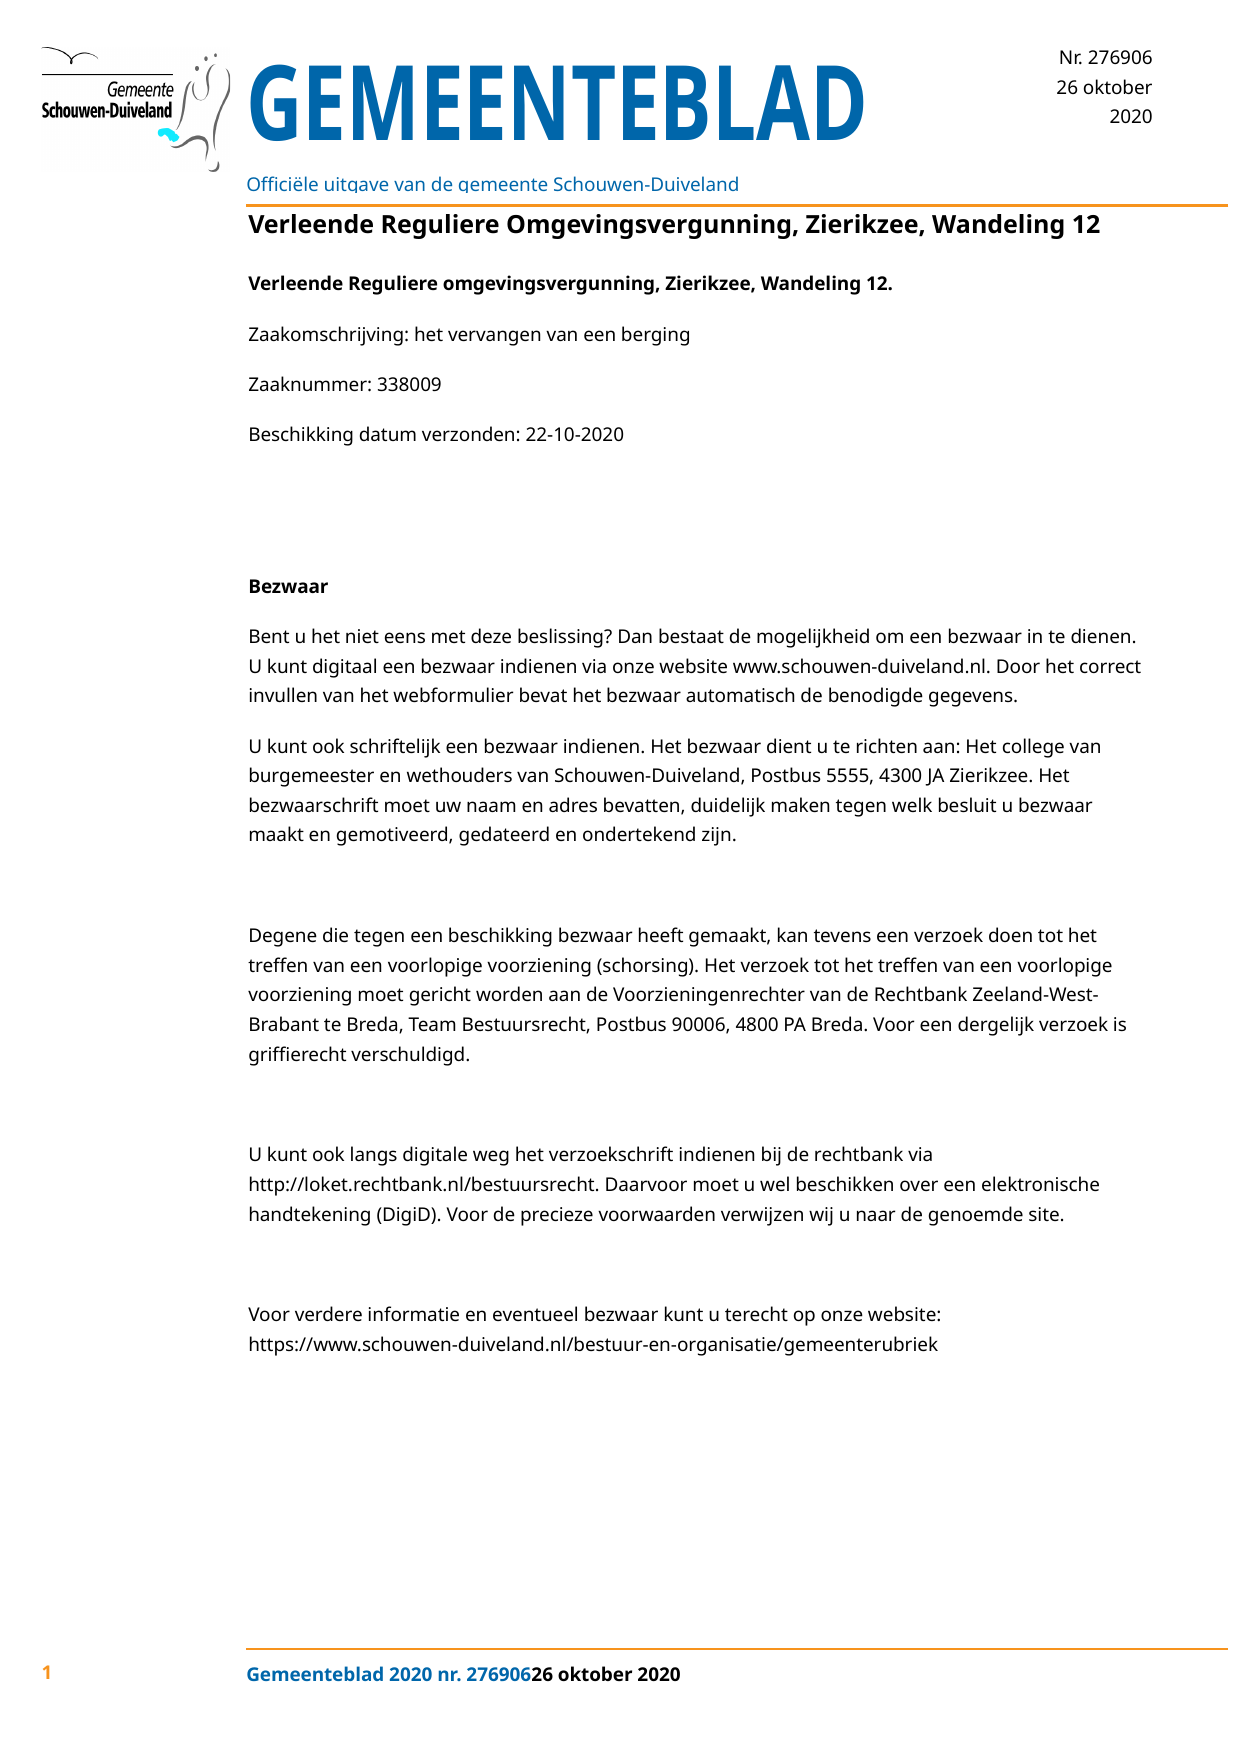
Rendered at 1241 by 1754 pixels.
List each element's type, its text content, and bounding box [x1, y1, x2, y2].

text Beschikking datum verzonden: 22-10-2020 [248, 422, 1152, 447]
picture [41, 47, 231, 172]
text Voor verdere informatie en eventueel bezwaar kunt u terecht op onze website: https://www.schouwen-duiveland.nl/bestuur-en-organisatie/gemeenterubriek [248, 1302, 1152, 1357]
text U kunt ook schriftelijk een bezwaar indienen. Het bezwaar dient u te richten aan: Het college van burgemeester en wethouders van Schouwen-Duiveland, Postbus 5555, 4300 JA Zierikzee. Het bezwaarschrift moet uw naam en adres bevatten, duidelijk maken tegen welk besluit u bezwaar maakt en gemotiveerd, gedateerd en ondertekend zijn. [248, 733, 1152, 847]
text Bezwaar [248, 573, 1152, 598]
text U kunt ook langs digitale weg het verzoekschrift indienen bij de rechtbank via http://loket.rechtbank.nl/bestuursrecht. Daarvoor moet u wel beschikken over een elektronische handtekening (DigiD). Voor de precieze voorwaarden verwijzen wij u naar de genoemde site. [248, 1142, 1152, 1226]
text Zaakomschrijving: het vervangen van een berging [248, 321, 1152, 346]
text Verleende Reguliere omgevingsvergunning, Zierikzee, Wandeling 12. [248, 270, 1152, 296]
text Verleende Reguliere Omgevingsvergunning, Zierikzee, Wandeling 12 [248, 207, 1152, 241]
text Zaaknummer: 338009 [248, 371, 1152, 397]
text Bent u het niet eens met deze beslissing? Dan bestaat de mogelijkheid om een bezwaar in te dienen. U kunt digitaal een bezwaar indienen via onze website www.schouwen-duiveland.nl. Door het correct invullen van het webformulier bevat het bezwaar automatisch de benodigde gegevens. [248, 623, 1152, 708]
text Degene die tegen een beschikking bezwaar heeft gemaakt, kan tevens een verzoek doen tot het treffen van een voorlopige voorziening (schorsing). Het verzoek tot het treffen van een voorlopige voorziening moet gericht worden aan de Voorzieningenrechter van de Rechtbank Zeeland-West-Brabant te Breda, Team Bestuursrecht, Postbus 90006, 4800 PA Breda. Voor een dergelijk verzoek is griffierecht verschuldigd. [248, 922, 1152, 1066]
